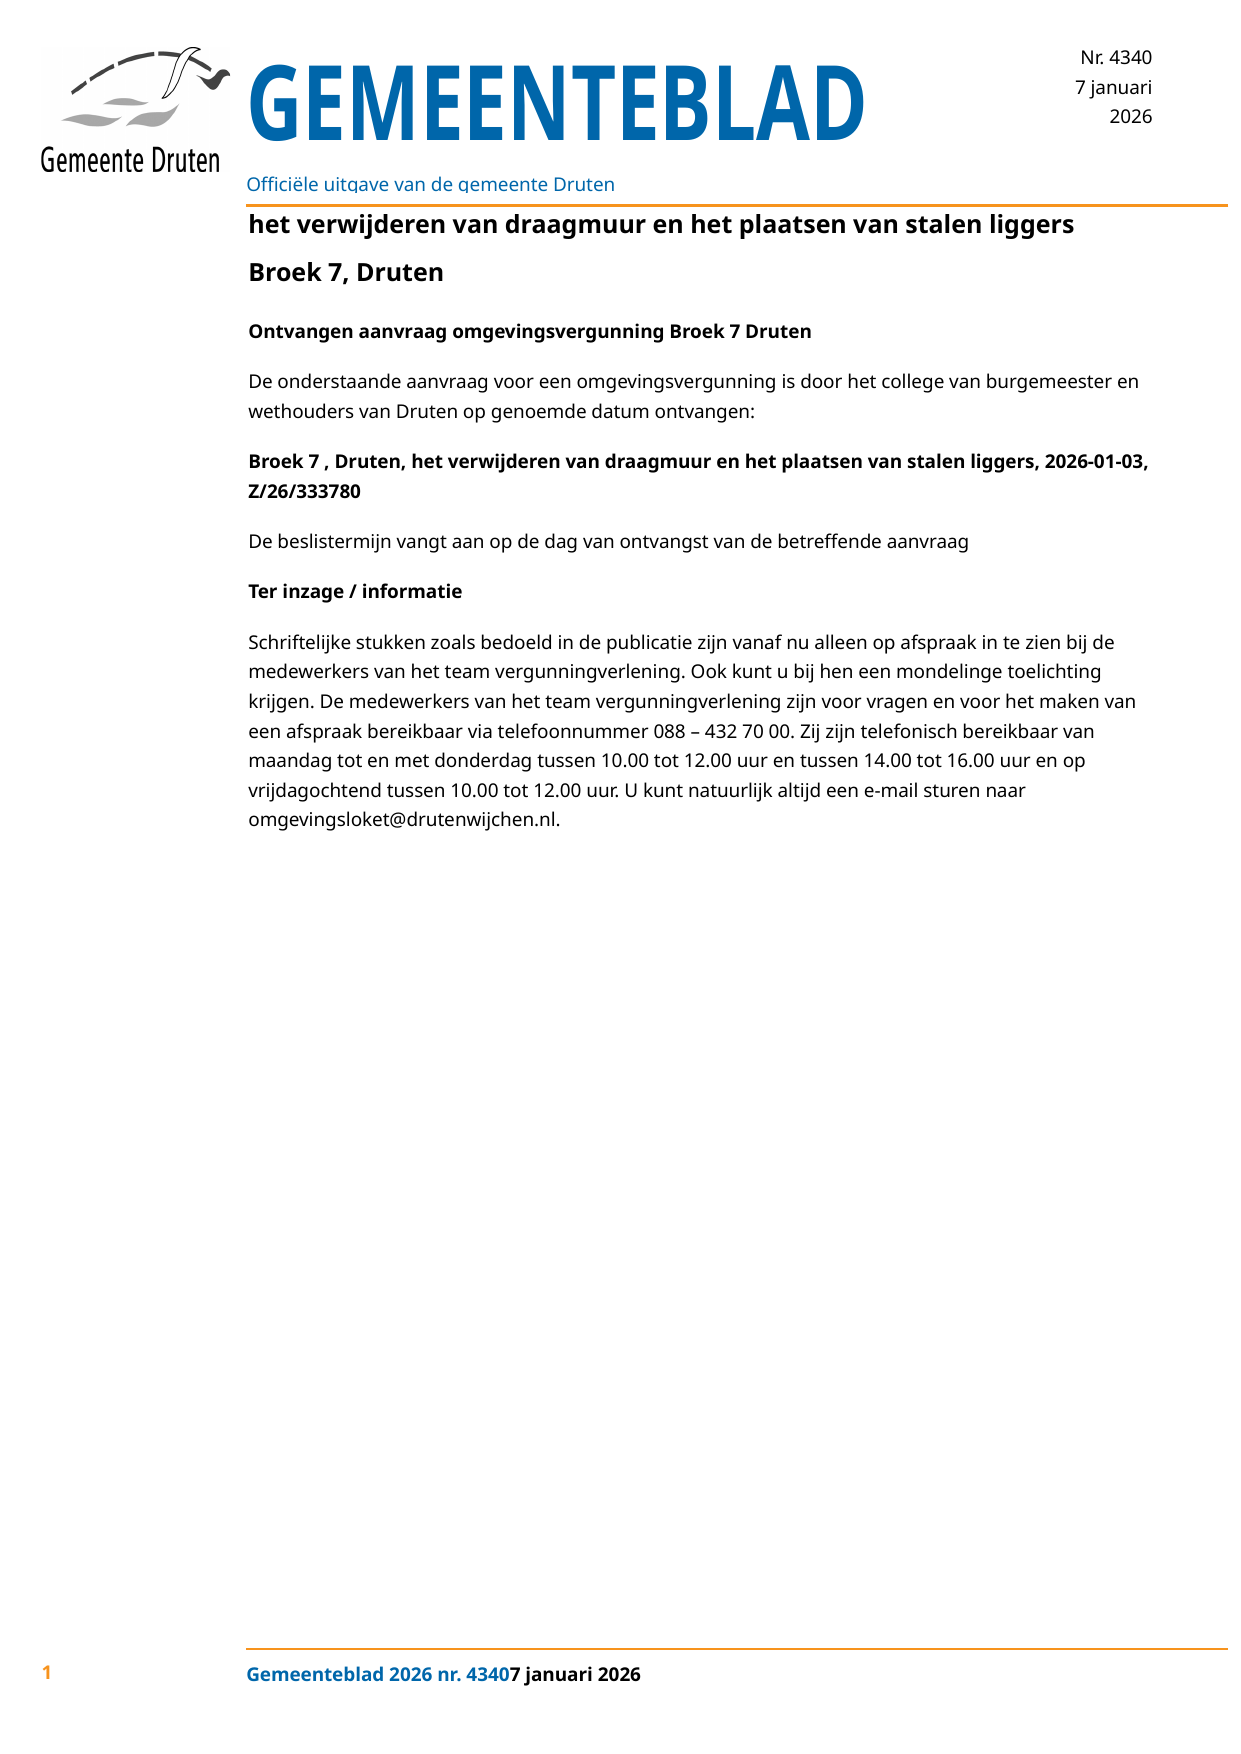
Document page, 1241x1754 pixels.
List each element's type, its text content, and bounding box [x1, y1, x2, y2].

text Ontvangen aanvraag omgevingsvergunning Broek 7 Druten [248, 318, 1152, 344]
picture [41, 47, 231, 172]
text Broek 7 , Druten, het verwijderen van draagmuur en het plaatsen van stalen liggers, 2026-01-03, Z/26/333780 [248, 448, 1152, 504]
text Ter inzage / informatie [248, 579, 1152, 604]
text Schriftelijke stukken zoals bedoeld in de publicatie zijn vanaf nu alleen op afspraak in te zien bij de medewerkers van het team vergunningverlening. Ook kunt u bij hen een mondelinge toelichting krijgen. De medewerkers van het team vergunningverlening zijn voor vragen en voor het maken van een afspraak bereikbaar via telefoonnummer 088 – 432 70 00. Zij zijn telefonisch bereikbaar van maandag tot en met donderdag tussen 10.00 tot 12.00 uur en tussen 14.00 tot 16.00 uur en op vrijdagochtend tussen 10.00 tot 12.00 uur. U kunt natuurlijk altijd een e-mail sturen naar omgevingsloket@drutenwijchen.nl. [248, 629, 1152, 832]
text De beslistermijn vangt aan op de dag van ontvangst van de betreffende aanvraag [248, 528, 1152, 554]
text het verwijderen van draagmuur en het plaatsen van stalen liggers Broek 7, Druten [248, 207, 1152, 288]
text De onderstaande aanvraag voor een omgevingsvergunning is door het college van burgemeester en wethouders van Druten op genoemde datum ontvangen: [248, 368, 1152, 424]
